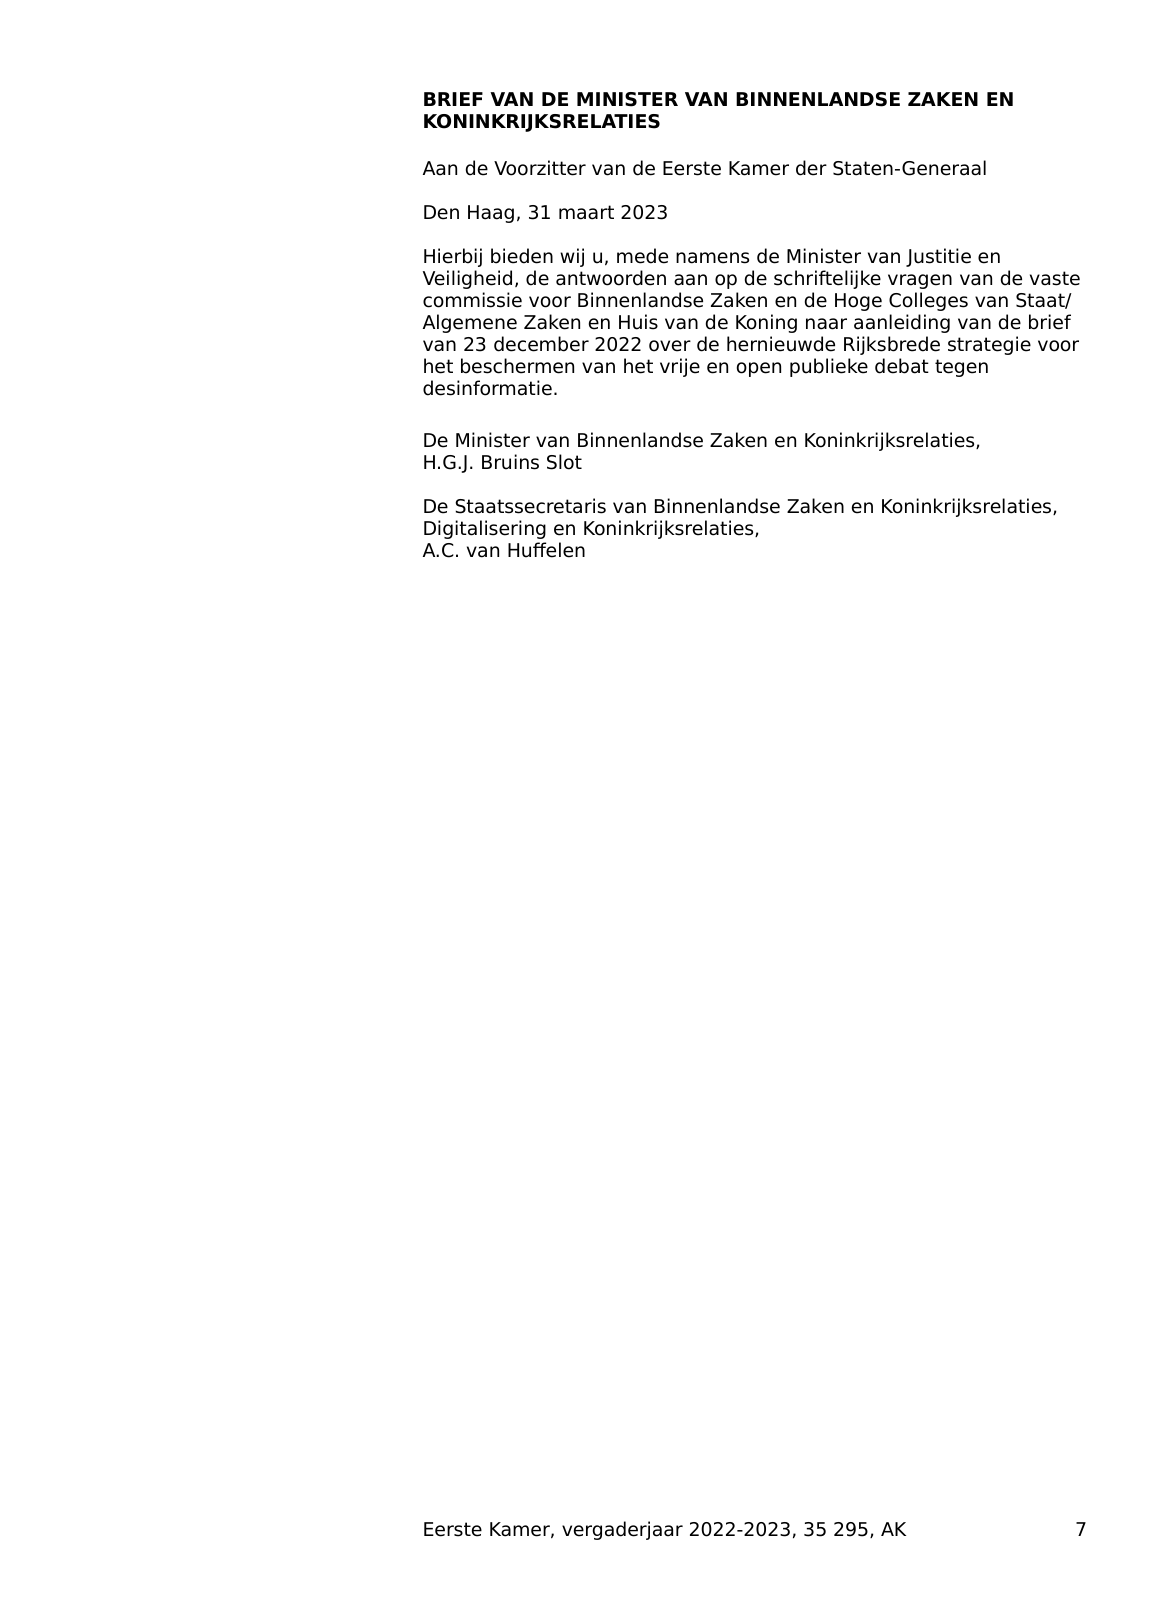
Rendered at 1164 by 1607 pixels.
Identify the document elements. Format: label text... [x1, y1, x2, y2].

subtitle BRIEF VAN DE MINISTER VAN BINNENLANDSE ZAKEN EN KONINKRIJKSRELATIES [422, 89, 1087, 133]
text De Staatssecretaris van Binnenlandse Zaken en Koninkrijksrelaties, Digitalisering en Koninkrijksrelaties, A.C. van Huffelen [422, 496, 1087, 562]
text Hierbij bieden wij u, mede namens de Minister van Justitie en Veiligheid, de antwoorden aan op de schriftelijke vragen van de vaste commissie voor Binnenlandse Zaken en de Hoge Colleges van Staat/ Algemene Zaken en Huis van de Koning naar aanleiding van de brief van 23 december 2022 over de hernieuwde Rijksbrede strategie voor het beschermen van het vrije en open publieke debat tegen desinformatie. [422, 246, 1087, 400]
text De Minister van Binnenlandse Zaken en Koninkrijksrelaties, H.G.J. Bruins Slot [422, 430, 1087, 474]
text Den Haag, 31 maart 2023 [422, 202, 1087, 224]
text Aan de Voorzitter van de Eerste Kamer der Staten-Generaal [422, 158, 1087, 180]
